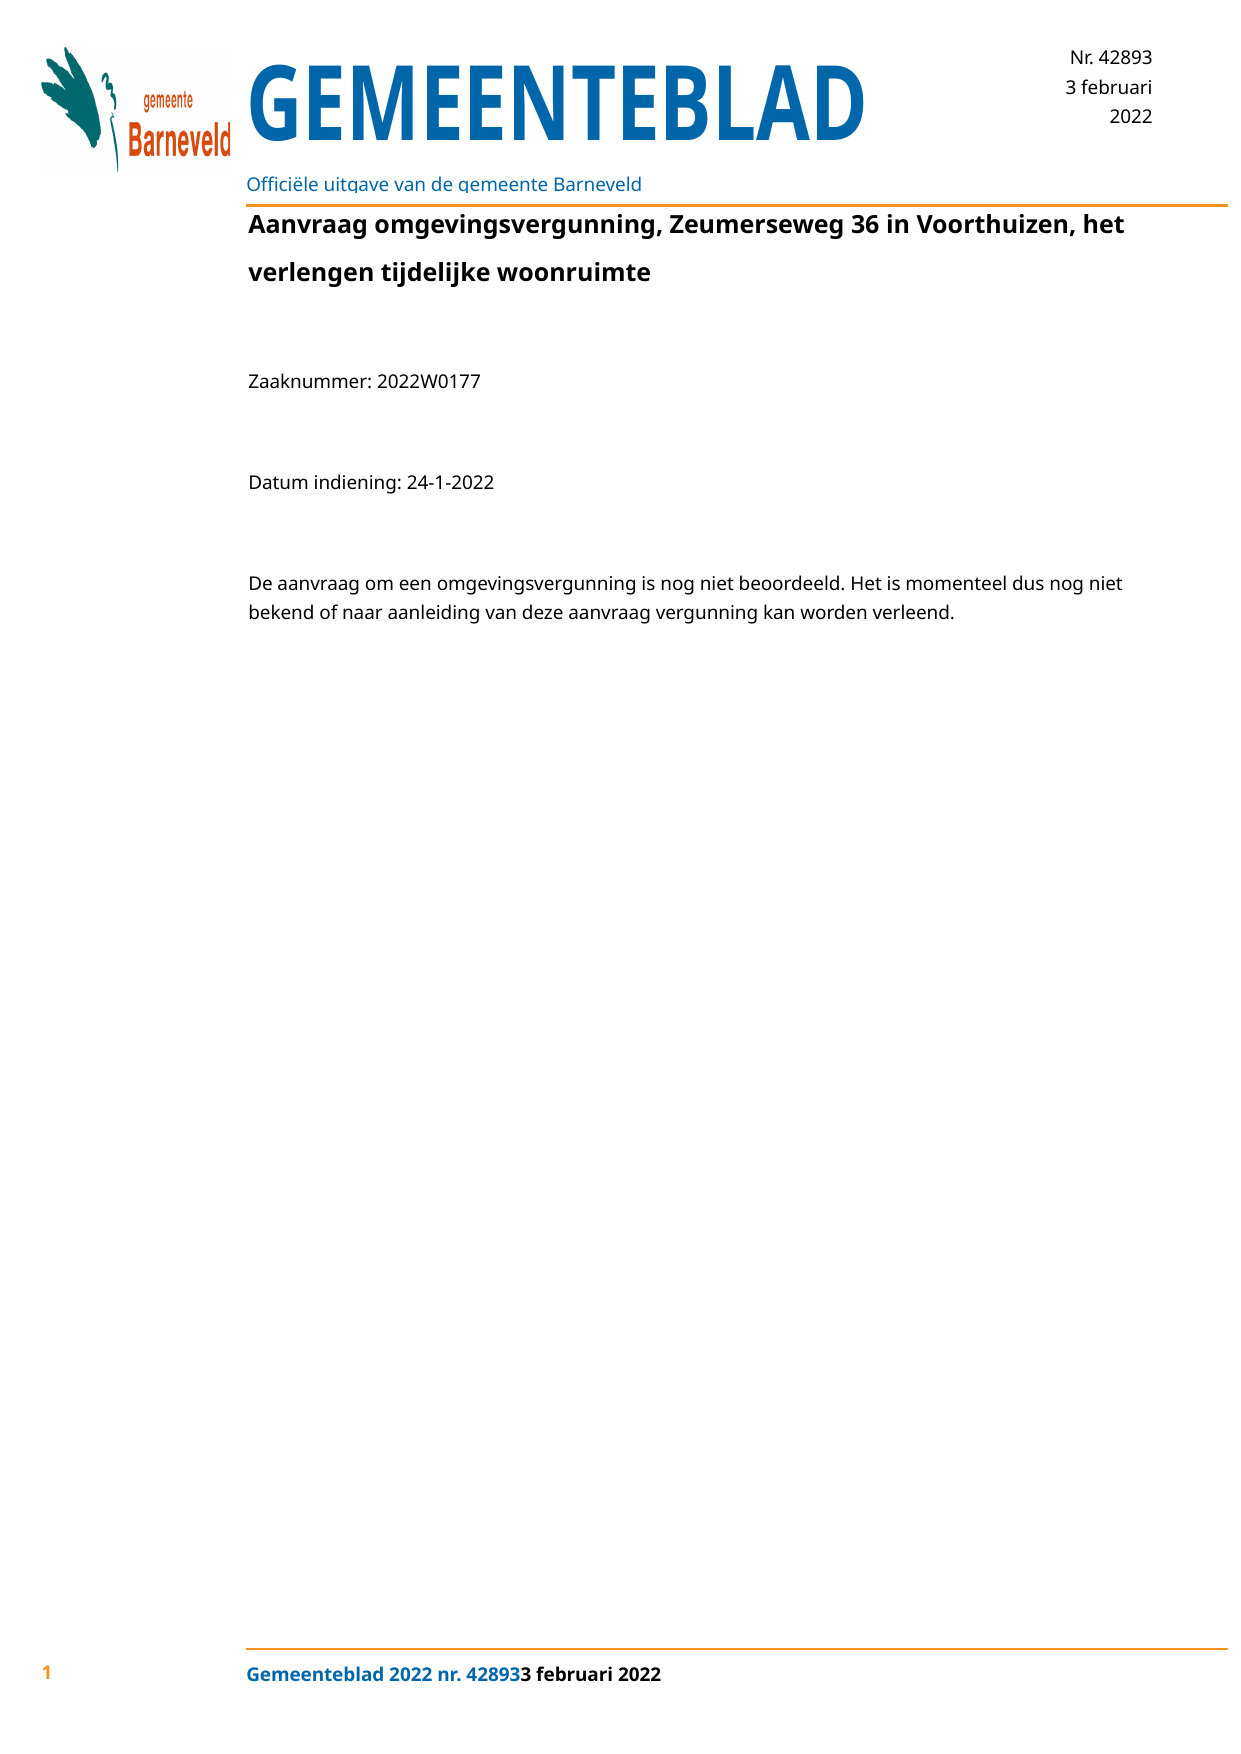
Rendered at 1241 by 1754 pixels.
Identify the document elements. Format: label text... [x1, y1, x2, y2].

text Datum indiening: 24-1-2022 [248, 469, 1152, 495]
text De aanvraag om een omgevingsvergunning is nog niet beoordeeld. Het is momenteel dus nog niet bekend of naar aanleiding van deze aanvraag vergunning kan worden verleend. [248, 570, 1152, 625]
text Zaaknummer: 2022W0177 [248, 368, 1152, 394]
text Aanvraag omgevingsvergunning, Zeumerseweg 36 in Voorthuizen, het verlengen tijdelijke woonruimte [248, 207, 1152, 288]
picture [41, 47, 231, 172]
